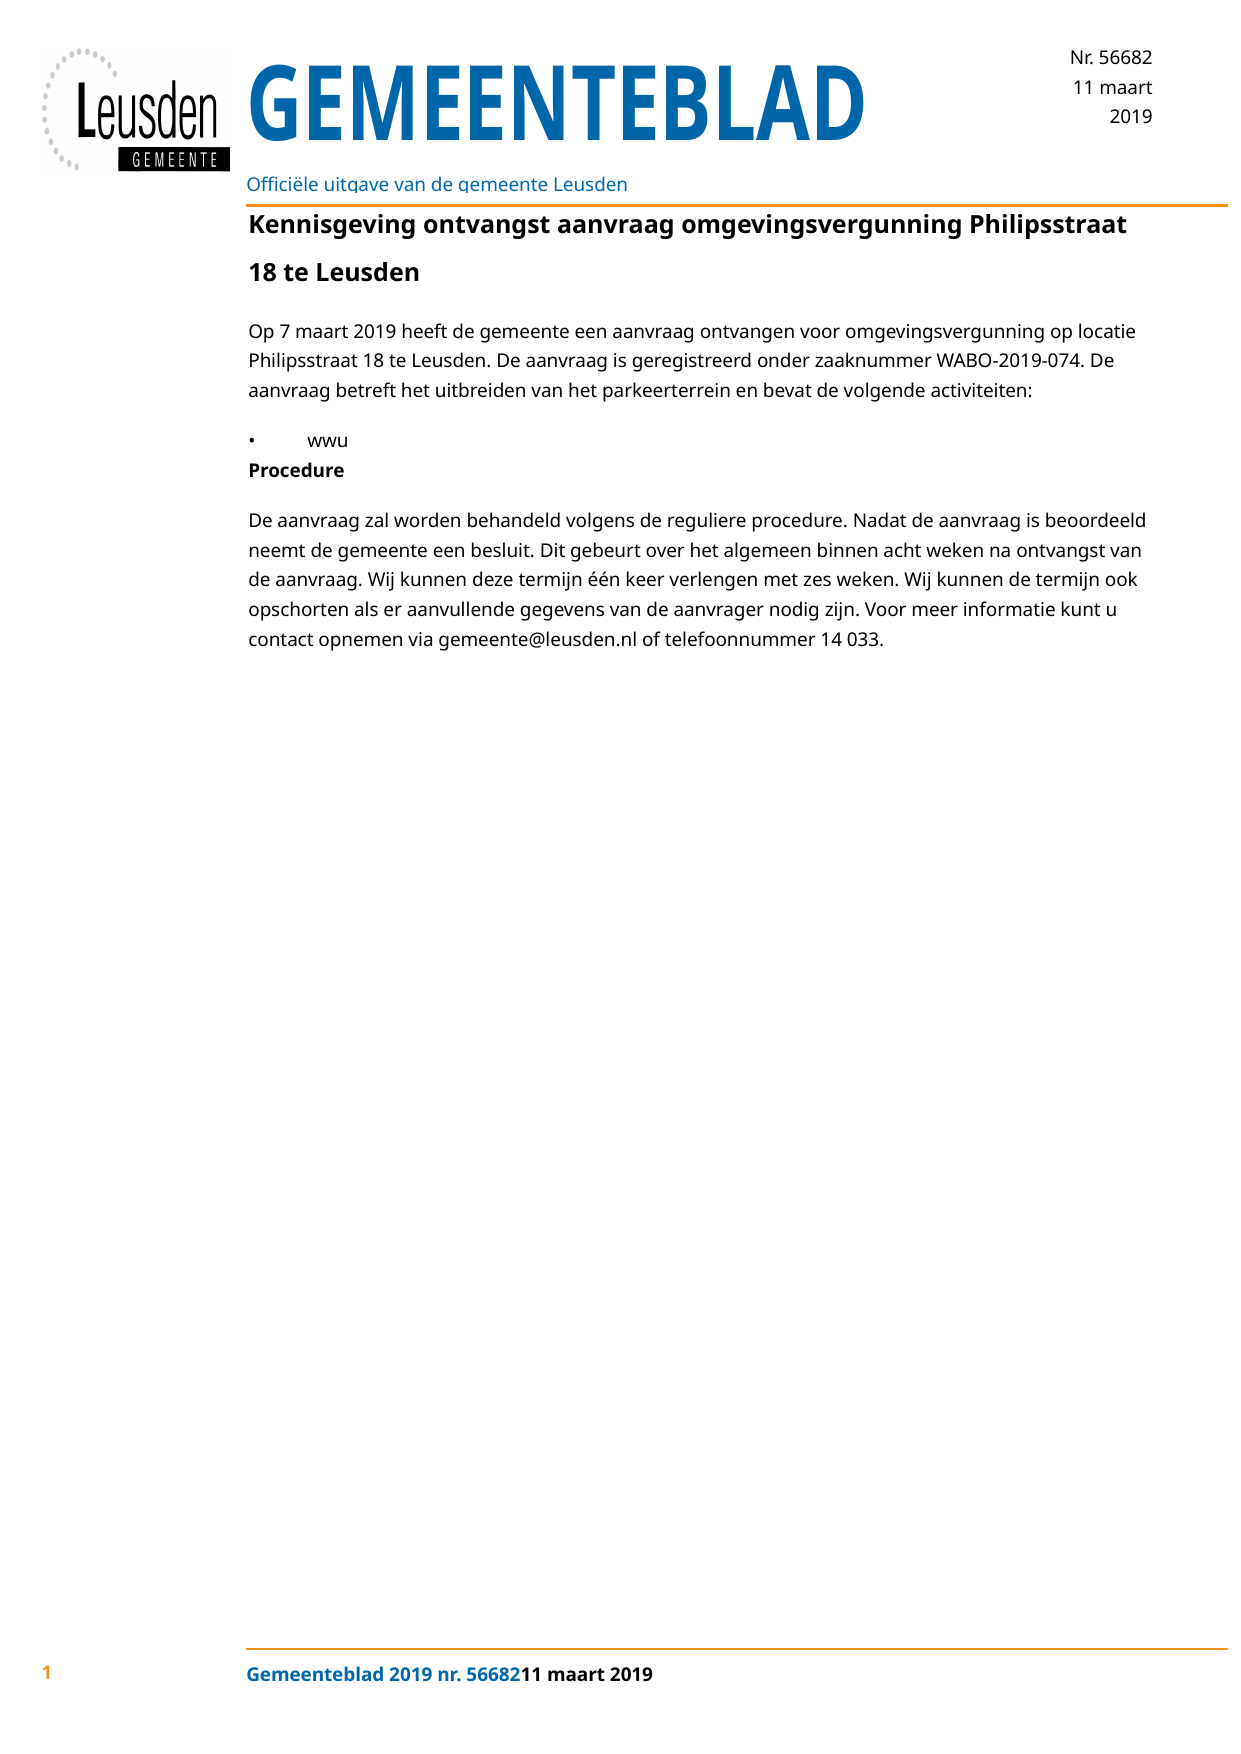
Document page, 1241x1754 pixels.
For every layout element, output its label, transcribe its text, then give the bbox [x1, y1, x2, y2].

list wwu [248, 427, 1152, 453]
text Procedure [248, 457, 1152, 483]
text Kennisgeving ontvangst aanvraag omgevingsvergunning Philipsstraat 18 te Leusden [248, 207, 1152, 288]
text De aanvraag zal worden behandeld volgens de reguliere procedure. Nadat de aanvraag is beoordeeld neemt de gemeente een besluit. Dit gebeurt over het algemeen binnen acht weken na ontvangst van de aanvraag. Wij kunnen deze termijn één keer verlengen met zes weken. Wij kunnen de termijn ook opschorten als er aanvullende gegevens van de aanvrager nodig zijn. Voor meer informatie kunt u contact opnemen via gemeente@leusden.nl of telefoonnummer 14 033. [248, 507, 1152, 652]
text Op 7 maart 2019 heeft de gemeente een aanvraag ontvangen voor omgevingsvergunning op locatie Philipsstraat 18 te Leusden. De aanvraag is geregistreerd onder zaaknummer WABO-2019-074. De aanvraag betreft het uitbreiden van het parkeerterrein en bevat de volgende activiteiten: [248, 318, 1152, 403]
picture [41, 47, 231, 172]
